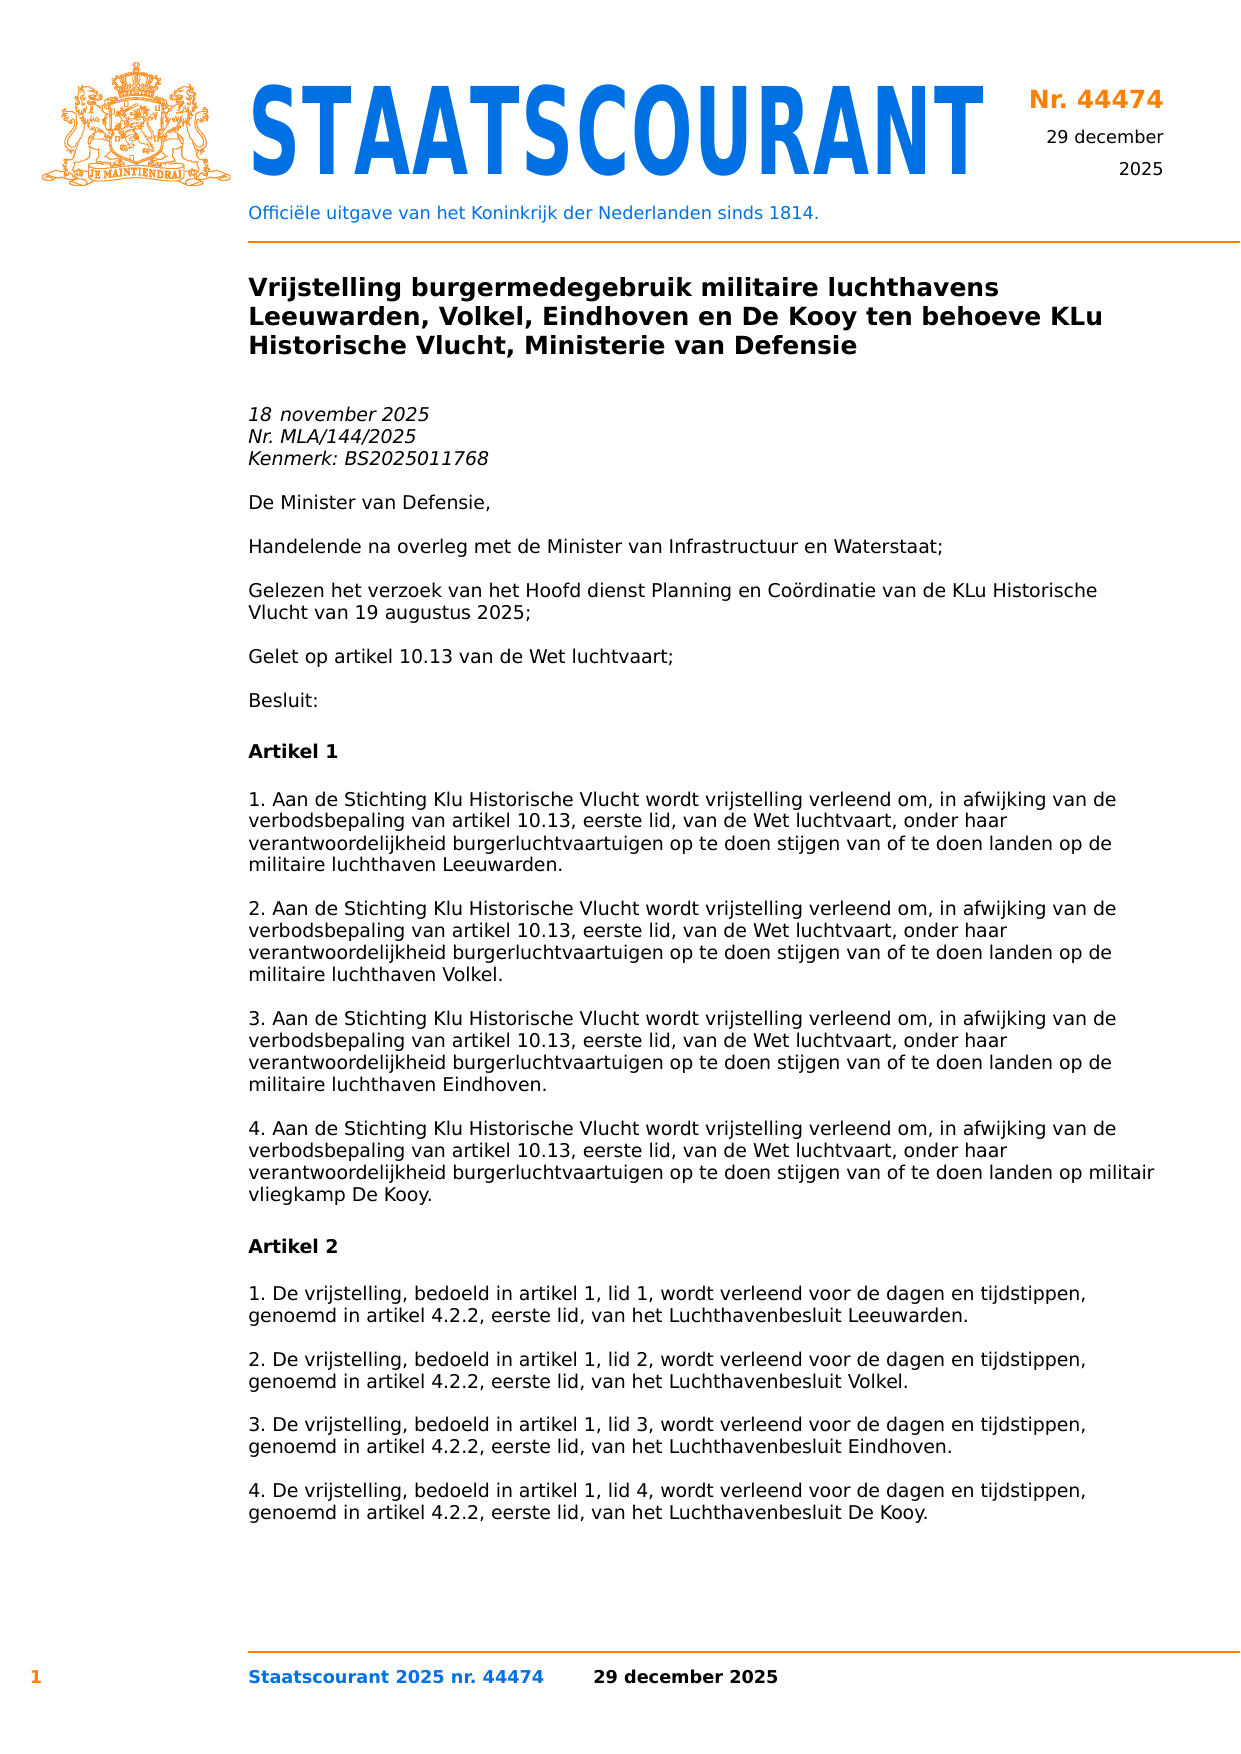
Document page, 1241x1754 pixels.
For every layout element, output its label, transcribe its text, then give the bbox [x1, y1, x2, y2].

text Besluit: [248, 689, 1163, 711]
text 1. Aan de Stichting Klu Historische Vlucht wordt vrijstelling verleend om, in afwijking van de verbodsbepaling van artikel 10.13, eerste lid, van de Wet luchtvaart, onder haar verantwoordelijkheid burgerluchtvaartuigen op te doen stijgen van of te doen landen op de militaire luchthaven Leeuwarden. [248, 788, 1163, 876]
text 4. De vrijstelling, bedoeld in artikel 1, lid 4, wordt verleend voor de dagen en tijdstippen, genoemd in artikel 4.2.2, eerste lid, van het Luchthavenbesluit De Kooy. [248, 1480, 1163, 1524]
text Kenmerk: BS2025011768 [248, 448, 1163, 470]
text 3. De vrijstelling, bedoeld in artikel 1, lid 3, wordt verleend voor de dagen en tijdstippen, genoemd in artikel 4.2.2, eerste lid, van het Luchthavenbesluit Eindhoven. [248, 1414, 1163, 1458]
table_header STAATSCOURANT [248, 62, 998, 203]
table_cell Officiële uitgave van het Koninkrijk der Nederlanden sinds 1814. [248, 203, 1240, 241]
text 4. Aan de Stichting Klu Historische Vlucht wordt vrijstelling verleend om, in afwijking van de verbodsbepaling van artikel 10.13, eerste lid, van de Wet luchtvaart, onder haar verantwoordelijkheid burgerluchtvaartuigen op te doen stijgen van of te doen landen op militair vliegkamp De Kooy. [248, 1118, 1163, 1206]
table_cell 29 december [998, 121, 1240, 153]
picture [41, 62, 231, 186]
subtitle Artikel 2 [248, 1236, 1163, 1258]
table_cell 2025 [998, 153, 1240, 203]
text 2. De vrijstelling, bedoeld in artikel 1, lid 2, wordt verleend voor de dagen en tijdstippen, genoemd in artikel 4.2.2, eerste lid, van het Luchthavenbesluit Volkel. [248, 1348, 1163, 1392]
subtitle Artikel 1 [248, 741, 1163, 763]
text Handelende na overleg met de Minister van Infrastructuur en Waterstaat; [248, 536, 1163, 558]
table_header Nr. 44474 [998, 62, 1240, 121]
text Gelezen het verzoek van het Hoofd dienst Planning en Coördinatie van de KLu Historische Vlucht van 19 augustus 2025; [248, 580, 1163, 624]
text 18 november 2025 [248, 404, 1163, 426]
subtitle Vrijstelling burgermedegebruik militaire luchthavens Leeuwarden, Volkel, Eindhoven en De Kooy ten behoeve KLu Historische Vlucht, Ministerie van Defensie [248, 273, 1163, 361]
text 2. Aan de Stichting Klu Historische Vlucht wordt vrijstelling verleend om, in afwijking van de verbodsbepaling van artikel 10.13, eerste lid, van de Wet luchtvaart, onder haar verantwoordelijkheid burgerluchtvaartuigen op te doen stijgen van of te doen landen op de militaire luchthaven Volkel. [248, 898, 1163, 986]
text 1. De vrijstelling, bedoeld in artikel 1, lid 1, wordt verleend voor de dagen en tijdstippen, genoemd in artikel 4.2.2, eerste lid, van het Luchthavenbesluit Leeuwarden. [248, 1283, 1163, 1327]
table_header [25, 62, 248, 241]
text 3. Aan de Stichting Klu Historische Vlucht wordt vrijstelling verleend om, in afwijking van de verbodsbepaling van artikel 10.13, eerste lid, van de Wet luchtvaart, onder haar verantwoordelijkheid burgerluchtvaartuigen op te doen stijgen van of te doen landen op de militaire luchthaven Eindhoven. [248, 1008, 1163, 1096]
text Gelet op artikel 10.13 van de Wet luchtvaart; [248, 646, 1163, 668]
text Nr. MLA/144/2025 [248, 426, 1163, 448]
text De Minister van Defensie, [248, 492, 1163, 514]
